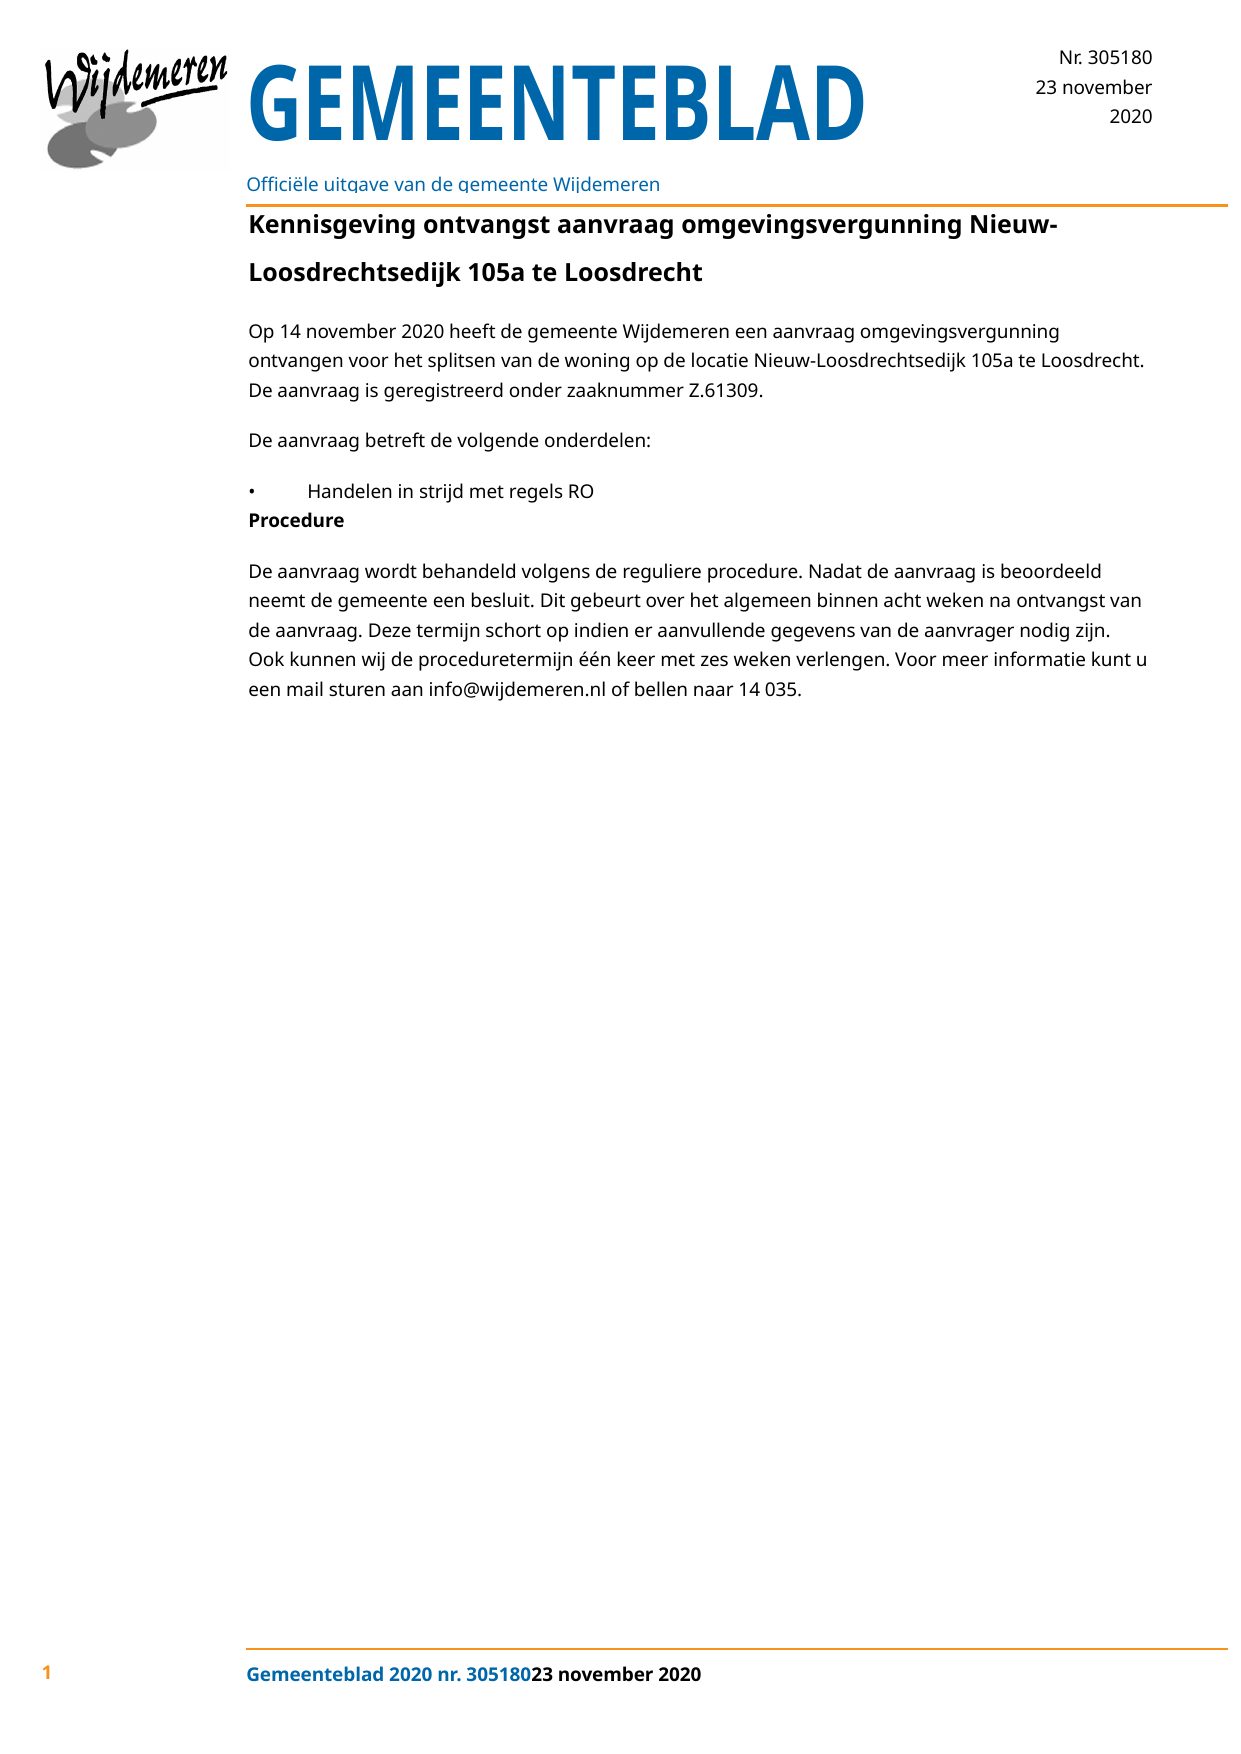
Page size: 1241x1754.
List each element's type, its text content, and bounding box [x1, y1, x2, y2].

text De aanvraag betreft de volgende onderdelen: [248, 427, 1152, 453]
text De aanvraag wordt behandeld volgens de reguliere procedure. Nadat de aanvraag is beoordeeld neemt de gemeente een besluit. Dit gebeurt over het algemeen binnen acht weken na ontvangst van de aanvraag. Deze termijn schort op indien er aanvullende gegevens van de aanvrager nodig zijn. Ook kunnen wij de proceduretermijn één keer met zes weken verlengen. Voor meer informatie kunt u een mail sturen aan info@wijdemeren.nl of bellen naar 14 035. [248, 558, 1152, 702]
list Handelen in strijd met regels RO [248, 478, 1152, 504]
text Op 14 november 2020 heeft de gemeente Wijdemeren een aanvraag omgevingsvergunning ontvangen voor het splitsen van de woning op de locatie Nieuw-Loosdrechtsedijk 105a te Loosdrecht. De aanvraag is geregistreerd onder zaaknummer Z.61309. [248, 318, 1152, 403]
picture [41, 47, 231, 172]
text Kennisgeving ontvangst aanvraag omgevingsvergunning Nieuw-Loosdrechtsedijk 105a te Loosdrecht [248, 207, 1152, 288]
text Procedure [248, 507, 1152, 533]
